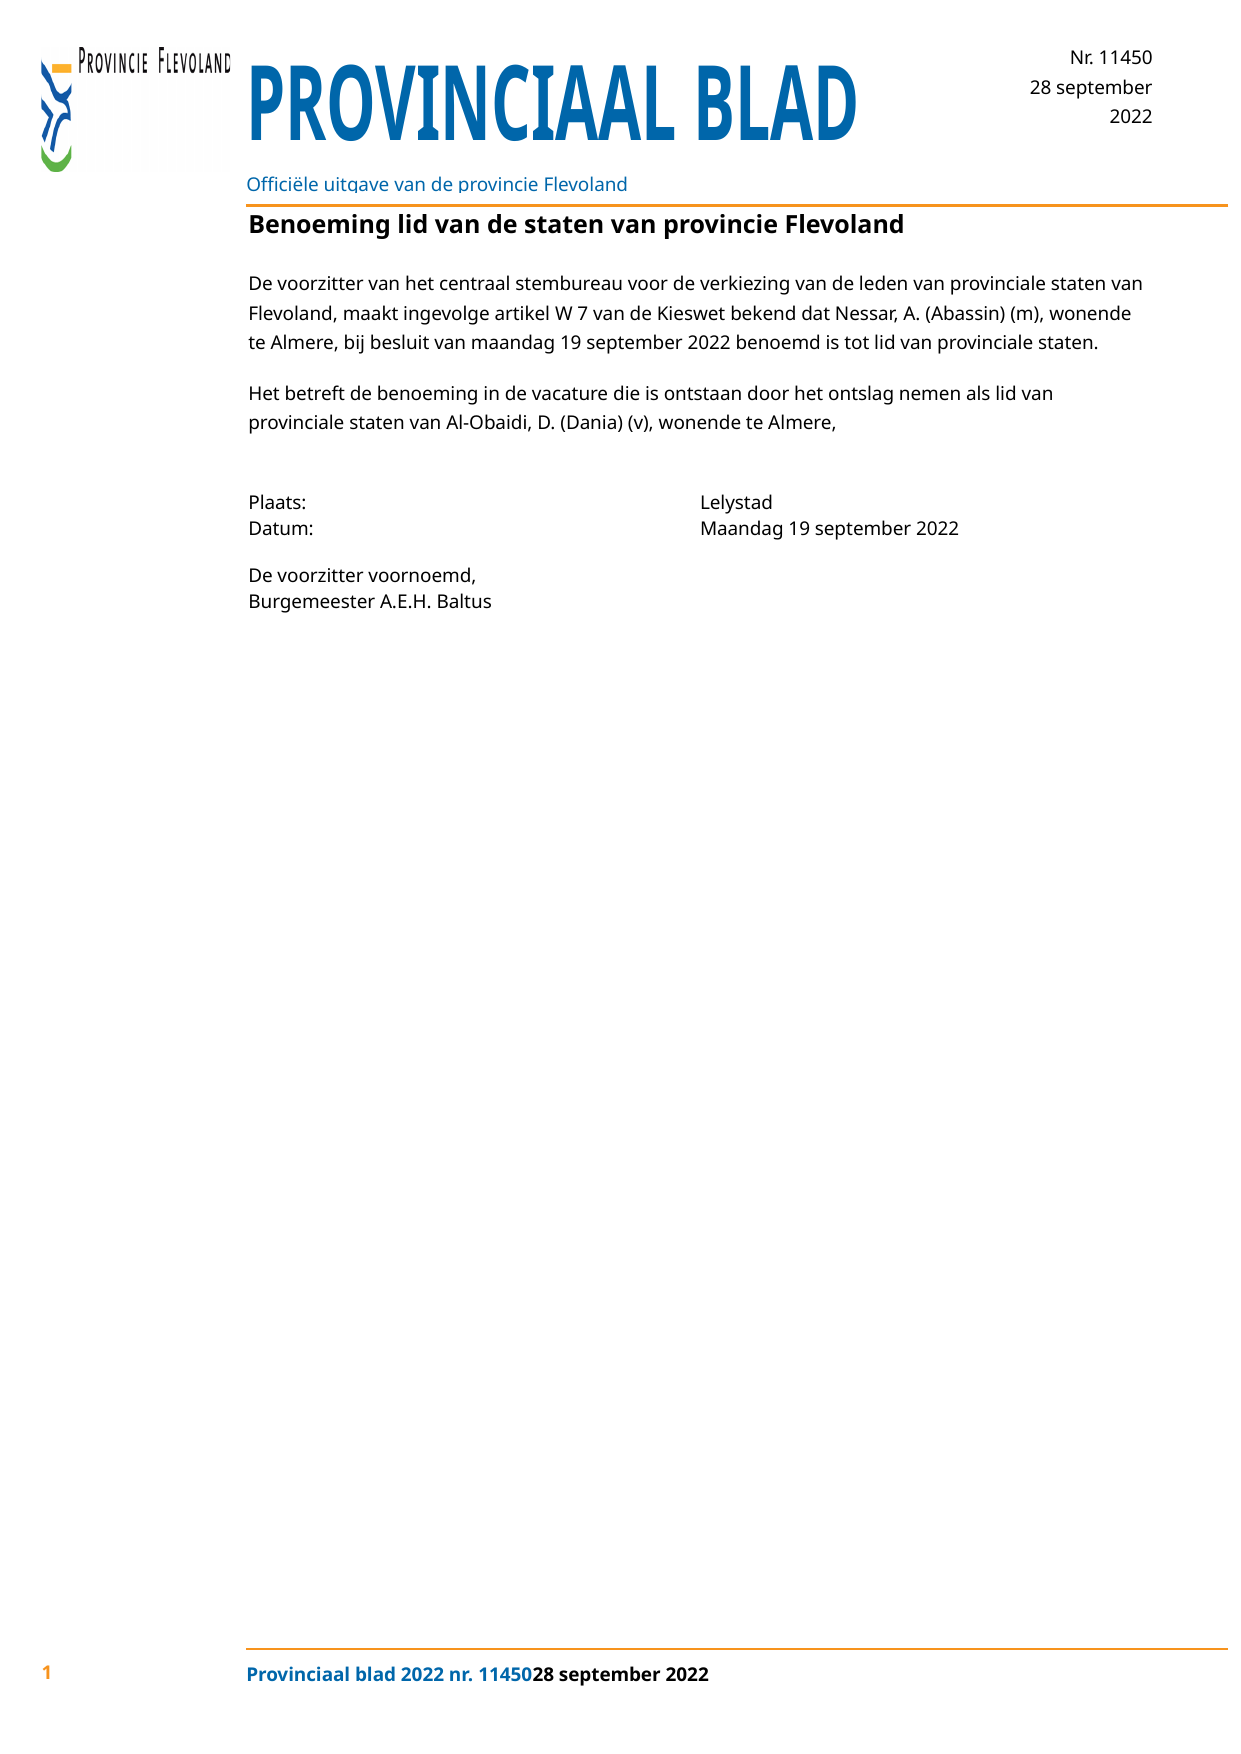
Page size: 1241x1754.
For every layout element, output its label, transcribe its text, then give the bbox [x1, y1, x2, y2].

table_cell Datum: [248, 515, 700, 541]
text Het betreft de benoeming in de vacature die is ontstaan door het ontslag nemen als lid van provinciale staten van Al-Obaidi, D. (Dania) (v), wonende te Almere, [248, 380, 1152, 435]
text De voorzitter voornoemd, [248, 562, 1152, 588]
text Benoeming lid van de staten van provincie Flevoland [248, 207, 1152, 241]
text De voorzitter van het centraal stembureau voor de verkiezing van de leden van provinciale staten van Flevoland, maakt ingevolge artikel W 7 van de Kieswet bekend dat Nessar, A. (Abassin) (m), wonende te Almere, bij besluit van maandag 19 september 2022 benoemd is tot lid van provinciale staten. [248, 270, 1152, 355]
picture [41, 47, 231, 172]
text Burgemeester A.E.H. Baltus [248, 588, 1152, 614]
table_cell Maandag 19 september 2022 [700, 515, 1152, 541]
table_header Plaats: [248, 490, 700, 515]
table_header Lelystad [700, 490, 1152, 515]
